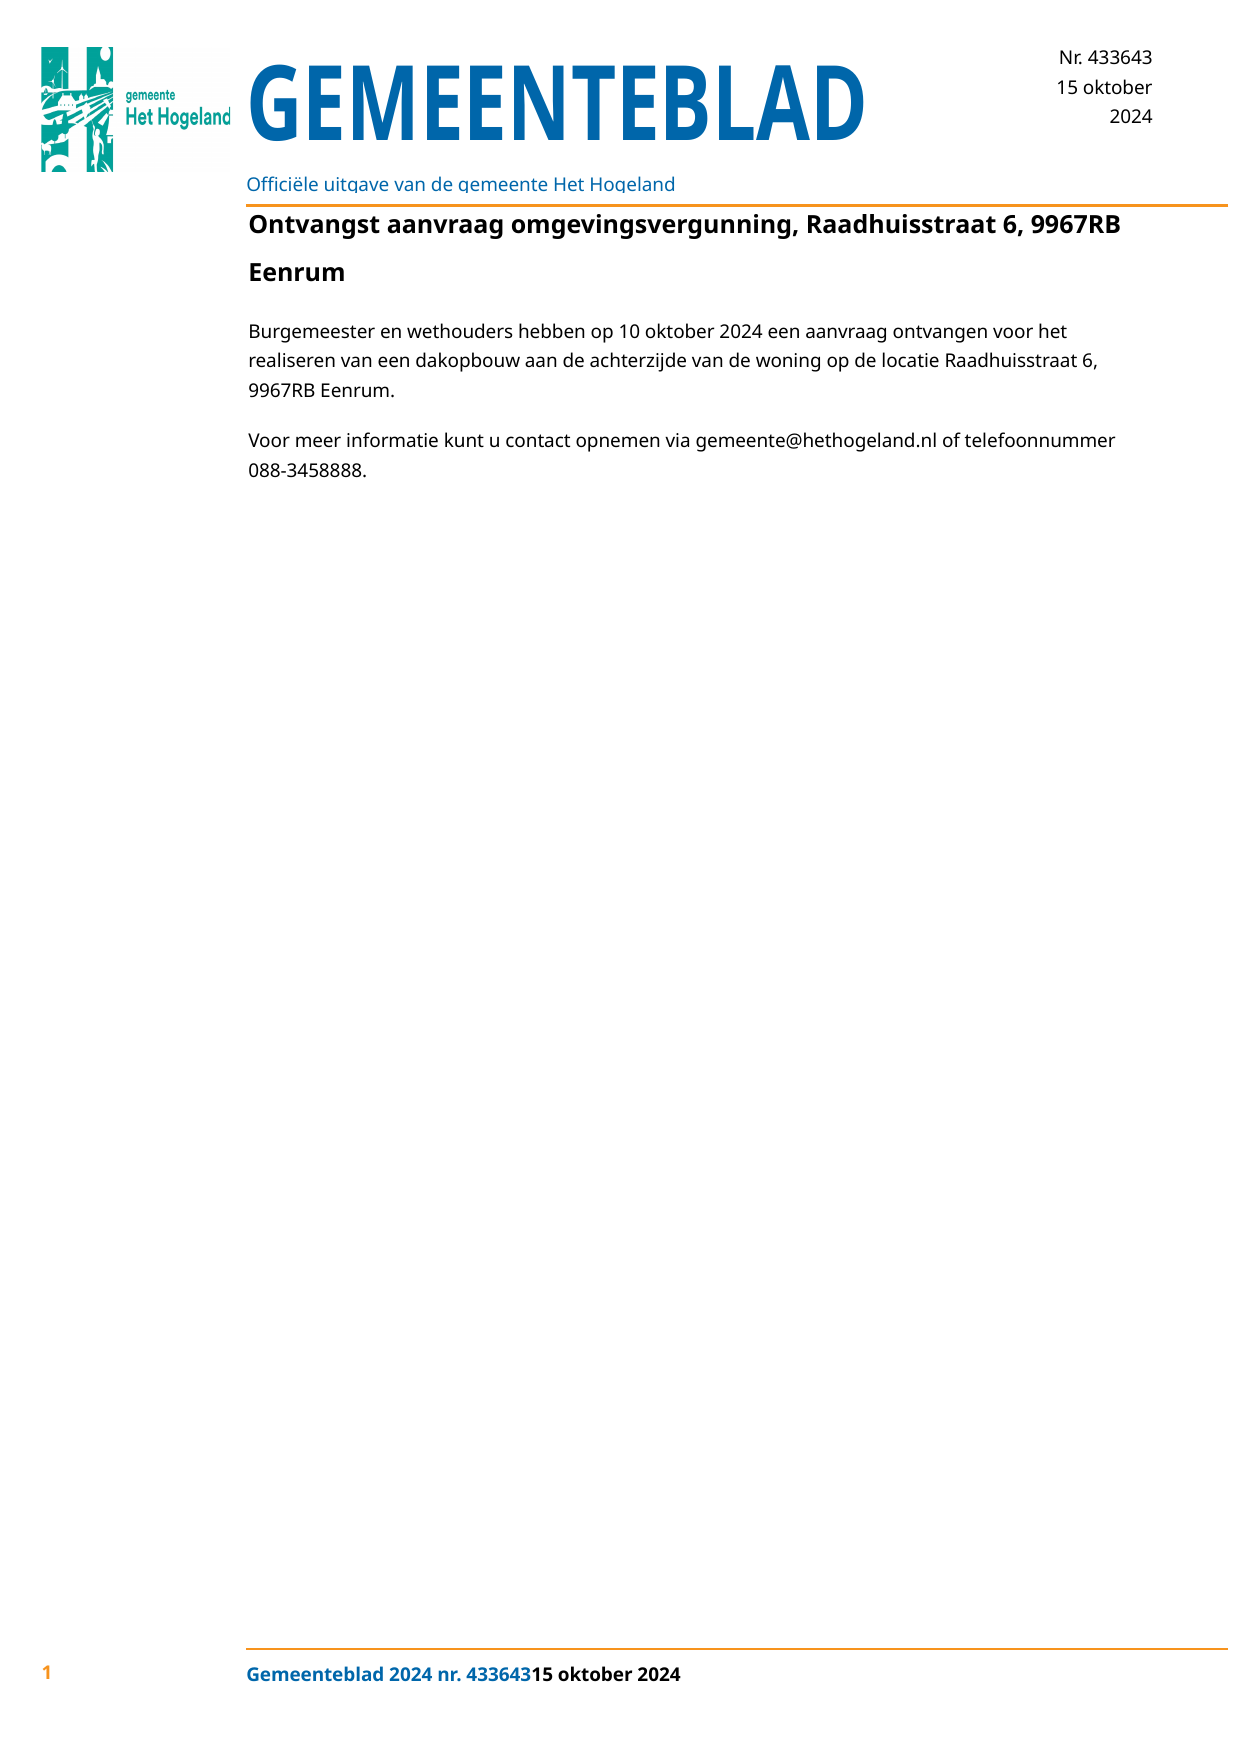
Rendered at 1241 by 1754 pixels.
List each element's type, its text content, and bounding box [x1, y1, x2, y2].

picture [41, 47, 231, 172]
text Voor meer informatie kunt u contact opnemen via gemeente@hethogeland.nl of telefoonnummer 088-3458888. [248, 427, 1152, 483]
text Burgemeester en wethouders hebben op 10 oktober 2024 een aanvraag ontvangen voor het realiseren van een dakopbouw aan de achterzijde van de woning op de locatie Raadhuisstraat 6, 9967RB Eenrum. [248, 318, 1152, 403]
text Ontvangst aanvraag omgevingsvergunning, Raadhuisstraat 6, 9967RB Eenrum [248, 207, 1152, 288]
